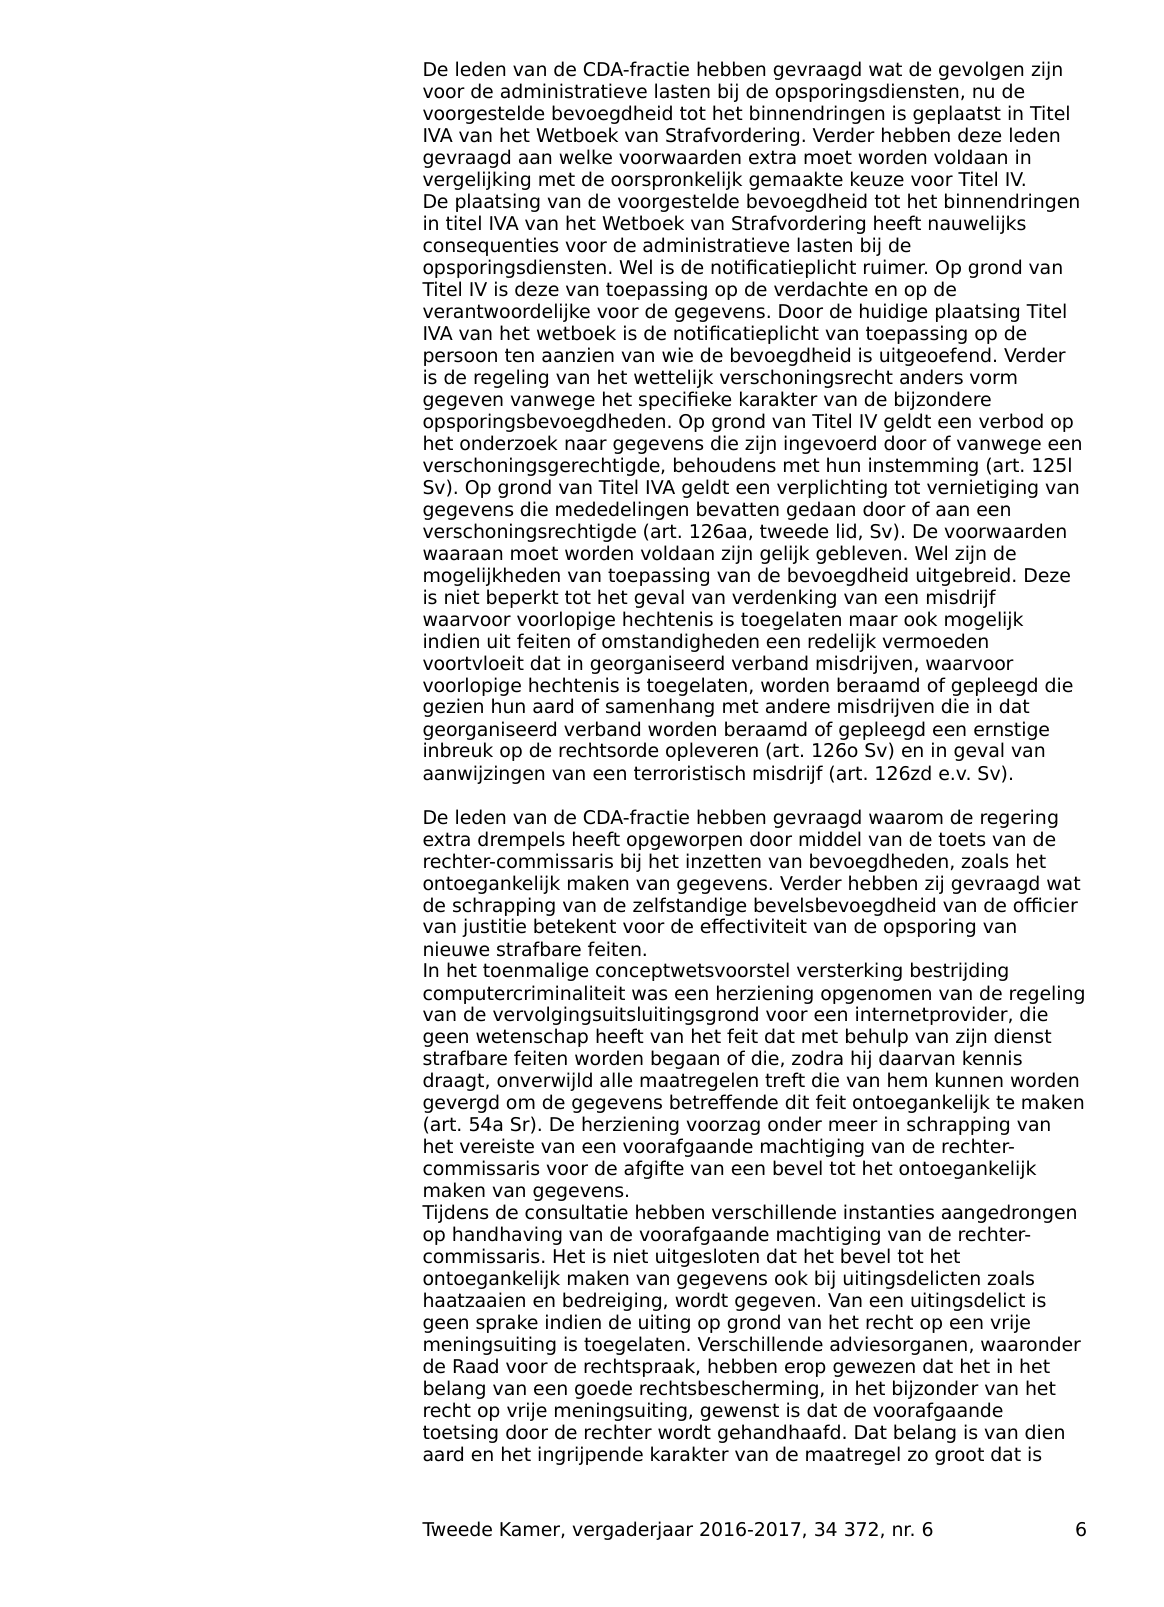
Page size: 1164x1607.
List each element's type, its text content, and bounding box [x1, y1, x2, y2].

text De leden van de CDA-fractie hebben gevraagd wat de gevolgen zijn voor de administratieve lasten bij de opsporingsdiensten, nu de voorgestelde bevoegdheid tot het binnendringen is geplaatst in Titel IVA van het Wetboek van Strafvordering. Verder hebben deze leden gevraagd aan welke voorwaarden extra moet worden voldaan in vergelijking met de oorspronkelijk gemaakte keuze voor Titel IV. [422, 59, 1087, 191]
text De leden van de CDA-fractie hebben gevraagd waarom de regering extra drempels heeft opgeworpen door middel van de toets van de rechter-commissaris bij het inzetten van bevoegdheden, zoals het ontoegankelijk maken van gegevens. Verder hebben zij gevraagd wat de schrapping van de zelfstandige bevelsbevoegdheid van de officier van justitie betekent voor de effectiviteit van de opsporing van nieuwe strafbare feiten. [422, 807, 1087, 960]
text In het toenmalige conceptwetsvoorstel versterking bestrijding computercriminaliteit was een herziening opgenomen van de regeling van de vervolgingsuitsluitingsgrond voor een internetprovider, die geen wetenschap heeft van het feit dat met behulp van zijn dienst strafbare feiten worden begaan of die, zodra hij daarvan kennis draagt, onverwijld alle maatregelen treft die van hem kunnen worden gevergd om de gegevens betreffende dit feit ontoegankelijk te maken (art. 54a Sr). De herziening voorzag onder meer in schrapping van het vereiste van een voorafgaande machtiging van de rechter-commissaris voor de afgifte van een bevel tot het ontoegankelijk maken van gegevens. [422, 960, 1087, 1202]
text Tijdens de consultatie hebben verschillende instanties aangedrongen op handhaving van de voorafgaande machtiging van de rechter-commissaris. Het is niet uitgesloten dat het bevel tot het ontoegankelijk maken van gegevens ook bij uitingsdelicten zoals haatzaaien en bedreiging, wordt gegeven. Van een uitingsdelict is geen sprake indien de uiting op grond van het recht op een vrije meningsuiting is toegelaten. Verschillende adviesorganen, waaronder de Raad voor de rechtspraak, hebben erop gewezen dat het in het belang van een goede rechtsbescherming, in het bijzonder van het recht op vrije meningsuiting, gewenst is dat de voorafgaande toetsing door de rechter wordt gehandhaafd. Dat belang is van dien aard en het ingrijpende karakter van de maatregel zo groot dat is [422, 1202, 1087, 1466]
text De plaatsing van de voorgestelde bevoegdheid tot het binnendringen in titel IVA van het Wetboek van Strafvordering heeft nauwelijks consequenties voor de administratieve lasten bij de opsporingsdiensten. Wel is de notificatieplicht ruimer. Op grond van Titel IV is deze van toepassing op de verdachte en op de verantwoordelijke voor de gegevens. Door de huidige plaatsing Titel IVA van het wetboek is de notificatieplicht van toepassing op de persoon ten aanzien van wie de bevoegdheid is uitgeoefend. Verder is de regeling van het wettelijk verschoningsrecht anders vorm gegeven vanwege het specifieke karakter van de bijzondere opsporingsbevoegdheden. Op grond van Titel IV geldt een verbod op het onderzoek naar gegevens die zijn ingevoerd door of vanwege een verschoningsgerechtigde, behoudens met hun instemming (art. 125l Sv). Op grond van Titel IVA geldt een verplichting tot vernietiging van gegevens die mededelingen bevatten gedaan door of aan een verschoningsrechtigde (art. 126aa, tweede lid, Sv). De voorwaarden waaraan moet worden voldaan zijn gelijk gebleven. Wel zijn de mogelijkheden van toepassing van de bevoegdheid uitgebreid. Deze is niet beperkt tot het geval van verdenking van een misdrijf waarvoor voorlopige hechtenis is toegelaten maar ook mogelijk indien uit feiten of omstandigheden een redelijk vermoeden voortvloeit dat in georganiseerd verband misdrijven, waarvoor voorlopige hechtenis is toegelaten, worden beraamd of gepleegd die gezien hun aard of samenhang met andere misdrijven die in dat georganiseerd verband worden beraamd of gepleegd een ernstige inbreuk op de rechtsorde opleveren (art. 126o Sv) en in geval van aanwijzingen van een terroristisch misdrijf (art. 126zd e.v. Sv). [422, 191, 1087, 784]
